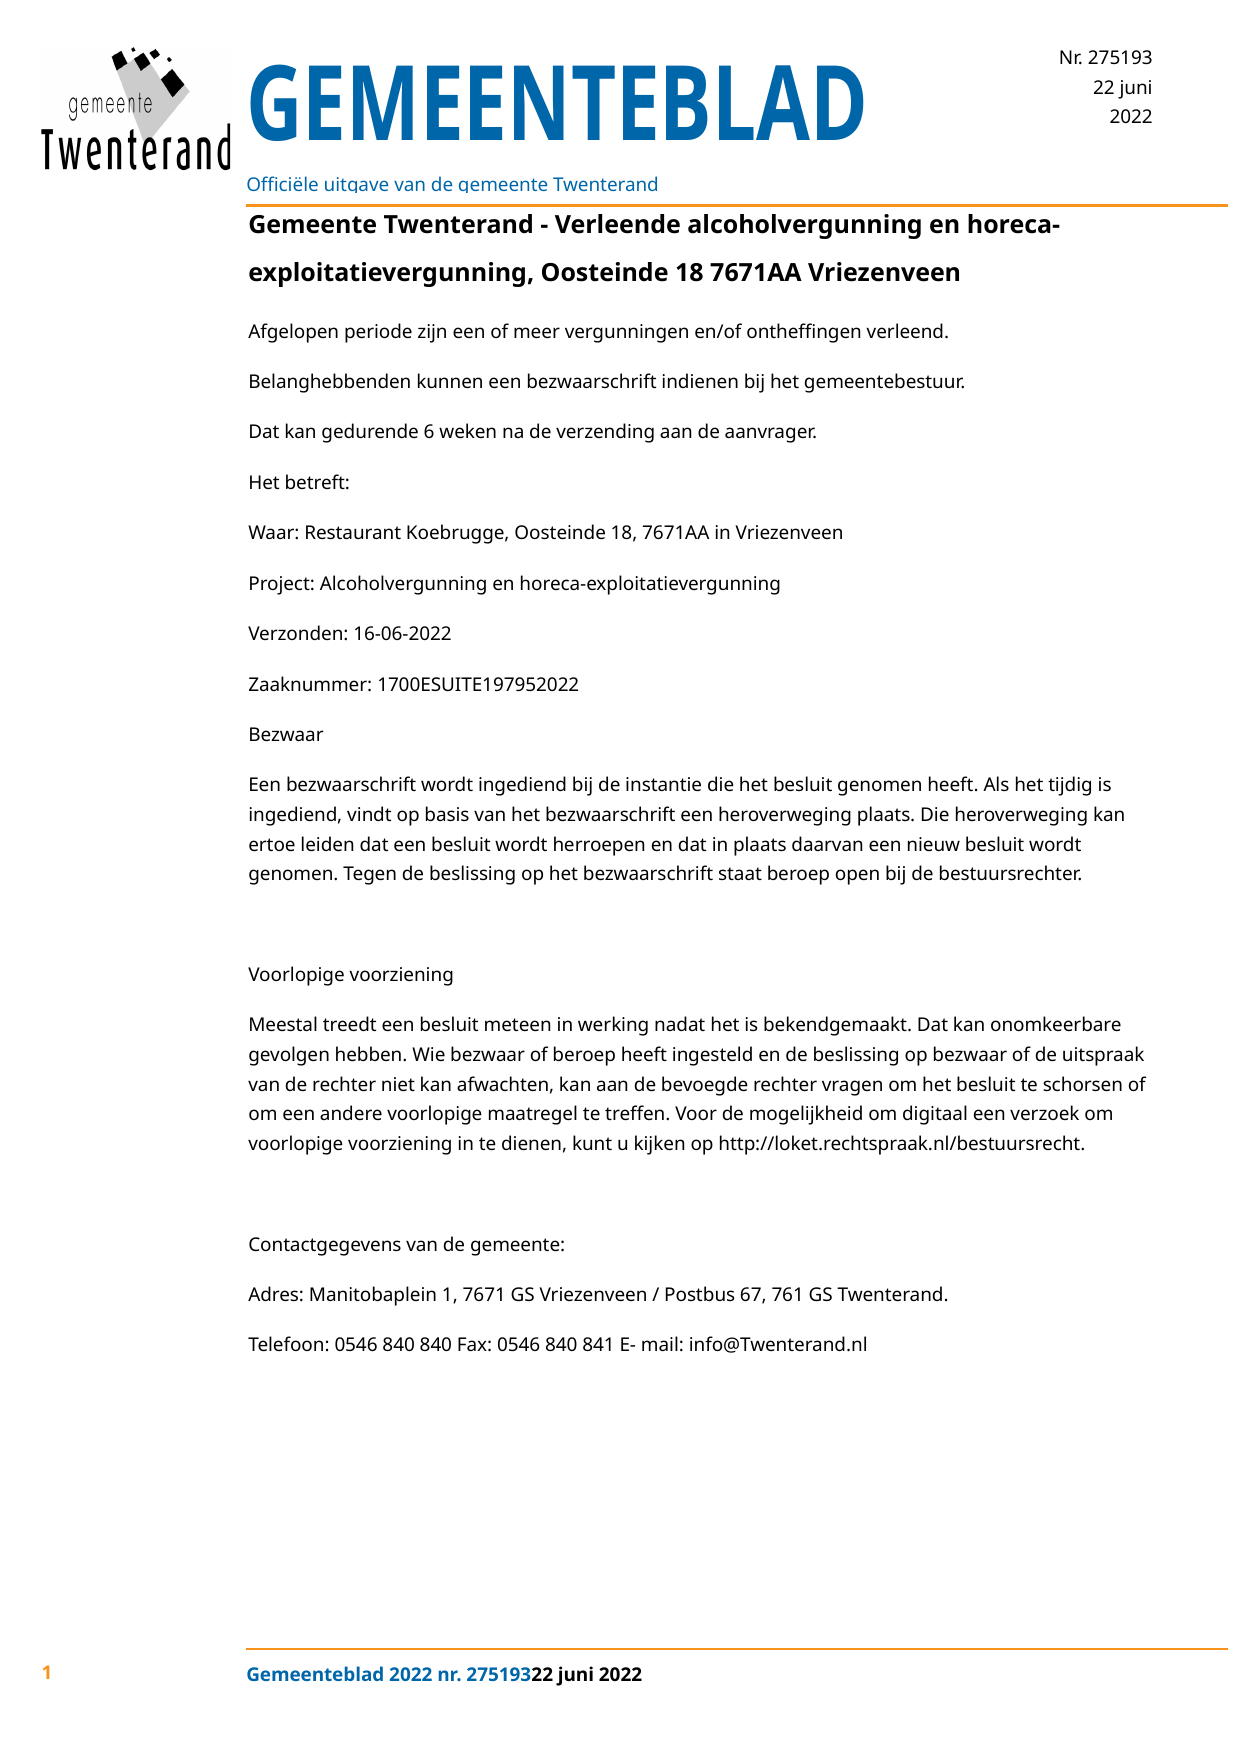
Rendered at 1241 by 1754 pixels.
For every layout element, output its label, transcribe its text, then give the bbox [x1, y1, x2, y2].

text Zaaknummer: 1700ESUITE197952022 [248, 671, 1152, 697]
text Voorlopige voorziening [248, 961, 1152, 987]
text Telefoon: 0546 840 840 Fax: 0546 840 841 E- mail: info@Twenterand.nl [248, 1332, 1152, 1357]
text Belanghebbenden kunnen een bezwaarschrift indienen bij het gemeentebestuur. [248, 368, 1152, 394]
text Project: Alcoholvergunning en horeca-exploitatievergunning [248, 570, 1152, 596]
text Contactgegevens van de gemeente: [248, 1231, 1152, 1257]
text Adres: Manitobaplein 1, 7671 GS Vriezenveen / Postbus 67, 761 GS Twenterand. [248, 1281, 1152, 1307]
text Het betreft: [248, 469, 1152, 495]
text Bezwaar [248, 721, 1152, 747]
picture [41, 47, 231, 172]
text Een bezwaarschrift wordt ingediend bij de instantie die het besluit genomen heeft. Als het tijdig is ingediend, vindt op basis van het bezwaarschrift een heroverweging plaats. Die heroverweging kan ertoe leiden dat een besluit wordt herroepen en dat in plaats daarvan een nieuw besluit wordt genomen. Tegen de beslissing op het bezwaarschrift staat beroep open bij de bestuursrechter. [248, 772, 1152, 886]
text Verzonden: 16-06-2022 [248, 620, 1152, 646]
text Gemeente Twenterand - Verleende alcoholvergunning en horeca-exploitatievergunning, Oosteinde 18 7671AA Vriezenveen [248, 207, 1152, 288]
text Meestal treedt een besluit meteen in werking nadat het is bekendgemaakt. Dat kan onomkeerbare gevolgen hebben. Wie bezwaar of beroep heeft ingesteld en de beslissing op bezwaar of de uitspraak van de rechter niet kan afwachten, kan aan de bevoegde rechter vragen om het besluit te schorsen of om een andere voorlopige maatregel te treffen. Voor de mogelijkheid om digitaal een verzoek om voorlopige voorziening in te dienen, kunt u kijken op http://loket.rechtspraak.nl/bestuursrecht. [248, 1012, 1152, 1156]
text Afgelopen periode zijn een of meer vergunningen en/of ontheffingen verleend. [248, 318, 1152, 344]
text Waar: Restaurant Koebrugge, Oosteinde 18, 7671AA in Vriezenveen [248, 519, 1152, 545]
text Dat kan gedurende 6 weken na de verzending aan de aanvrager. [248, 419, 1152, 444]
